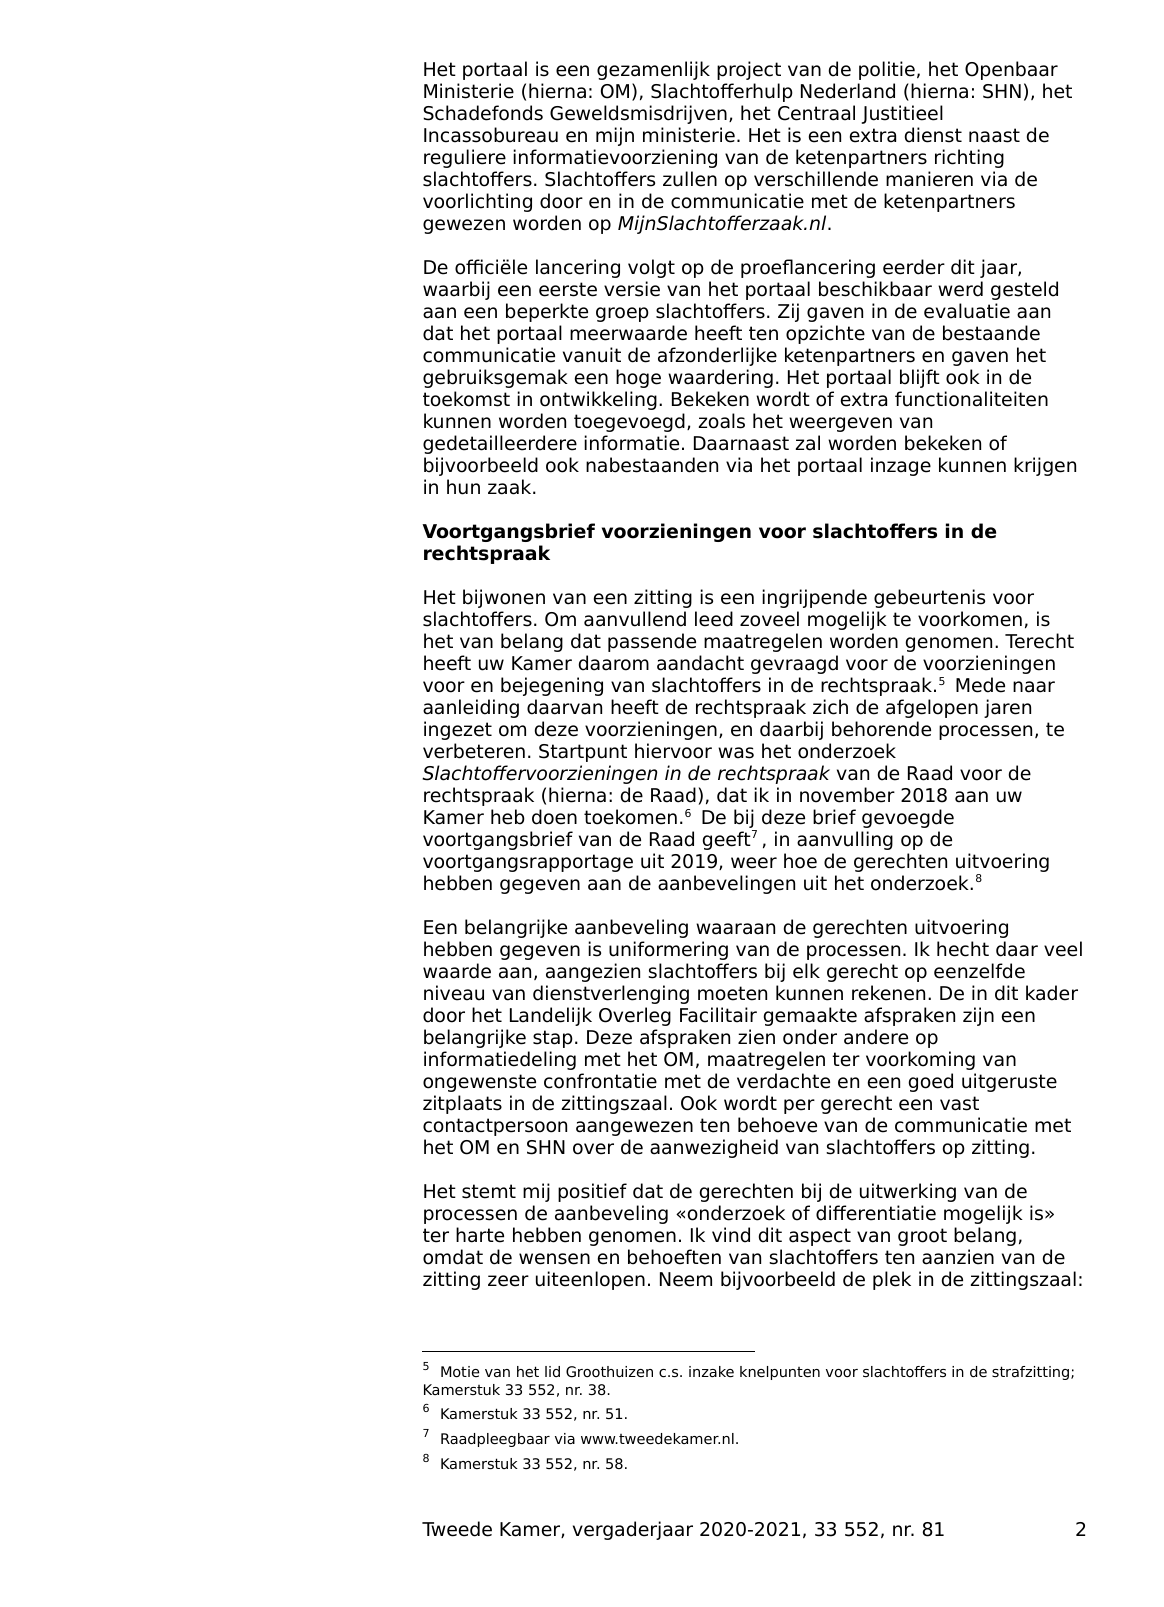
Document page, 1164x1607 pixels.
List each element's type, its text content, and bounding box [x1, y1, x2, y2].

text Motie van het lid Groothuizen c.s. inzake knelpunten voor slachtoffers in de strafzitting; [422, 1360, 1087, 1382]
text Raadpleegbaar via www.tweedekamer.nl. [422, 1427, 1087, 1449]
text Kamerstuk 33 552, nr. 58. [422, 1452, 1087, 1474]
subtitle Voortgangsbrief voorzieningen voor slachtoffers in de rechtspraak [422, 521, 1087, 565]
text Het bijwonen van een zitting is een ingrijpende gebeurtenis voor slachtoffers. Om aanvullend leed zoveel mogelijk te voorkomen, is het van belang dat passende maatregelen worden genomen. Terecht heeft uw Kamer daarom aandacht gevraagd voor de voorzieningen voor en bejegening van slachtoffers in de rechtspraak. Mede naar aanleiding daarvan heeft de rechtspraak zich de afgelopen jaren ingezet om deze voorzieningen, en daarbij behorende processen, te verbeteren. Startpunt hiervoor was het onderzoek Slachtoffervoorzieningen in de rechtspraak van de Raad voor de rechtspraak (hierna: de Raad), dat ik in november 2018 aan uw Kamer heb doen toekomen. De bij deze brief gevoegde voortgangsbrief van de Raad geeft, in aanvulling op de voortgangsrapportage uit 2019, weer hoe de gerechten uitvoering hebben gegeven aan de aanbevelingen uit het onderzoek. [422, 587, 1087, 895]
text De officiële lancering volgt op de proeflancering eerder dit jaar, waarbij een eerste versie van het portaal beschikbaar werd gesteld aan een beperkte groep slachtoffers. Zij gaven in de evaluatie aan dat het portaal meerwaarde heeft ten opzichte van de bestaande communicatie vanuit de afzonderlijke ketenpartners en gaven het gebruiksgemak een hoge waardering. Het portaal blijft ook in de toekomst in ontwikkeling. Bekeken wordt of extra functionaliteiten kunnen worden toegevoegd, zoals het weergeven van gedetailleerdere informatie. Daarnaast zal worden bekeken of bijvoorbeeld ook nabestaanden via het portaal inzage kunnen krijgen in hun zaak. [422, 257, 1087, 499]
text Kamerstuk 33 552, nr. 51. [422, 1402, 1087, 1424]
text Kamerstuk 33 552, nr. 38. [422, 1382, 1087, 1399]
text Het portaal is een gezamenlijk project van de politie, het Openbaar Ministerie (hierna: OM), Slachtofferhulp Nederland (hierna: SHN), het Schadefonds Geweldsmisdrijven, het Centraal Justitieel Incassobureau en mijn ministerie. Het is een extra dienst naast de reguliere informatievoorziening van de ketenpartners richting slachtoffers. Slachtoffers zullen op verschillende manieren via de voorlichting door en in de communicatie met de ketenpartners gewezen worden op MijnSlachtofferzaak.nl. [422, 59, 1087, 235]
text Een belangrijke aanbeveling waaraan de gerechten uitvoering hebben gegeven is uniformering van de processen. Ik hecht daar veel waarde aan, aangezien slachtoffers bij elk gerecht op eenzelfde niveau van dienstverlenging moeten kunnen rekenen. De in dit kader door het Landelijk Overleg Facilitair gemaakte afspraken zijn een belangrijke stap. Deze afspraken zien onder andere op informatiedeling met het OM, maatregelen ter voorkoming van ongewenste confrontatie met de verdachte en een goed uitgeruste zitplaats in de zittingszaal. Ook wordt per gerecht een vast contactpersoon aangewezen ten behoeve van de communicatie met het OM en SHN over de aanwezigheid van slachtoffers op zitting. [422, 917, 1087, 1159]
text Het stemt mij positief dat de gerechten bij de uitwerking van de processen de aanbeveling «onderzoek of differentiatie mogelijk is» ter harte hebben genomen. Ik vind dit aspect van groot belang, omdat de wensen en behoeften van slachtoffers ten aanzien van de zitting zeer uiteenlopen. Neem bijvoorbeeld de plek in de zittingszaal: [422, 1181, 1087, 1291]
